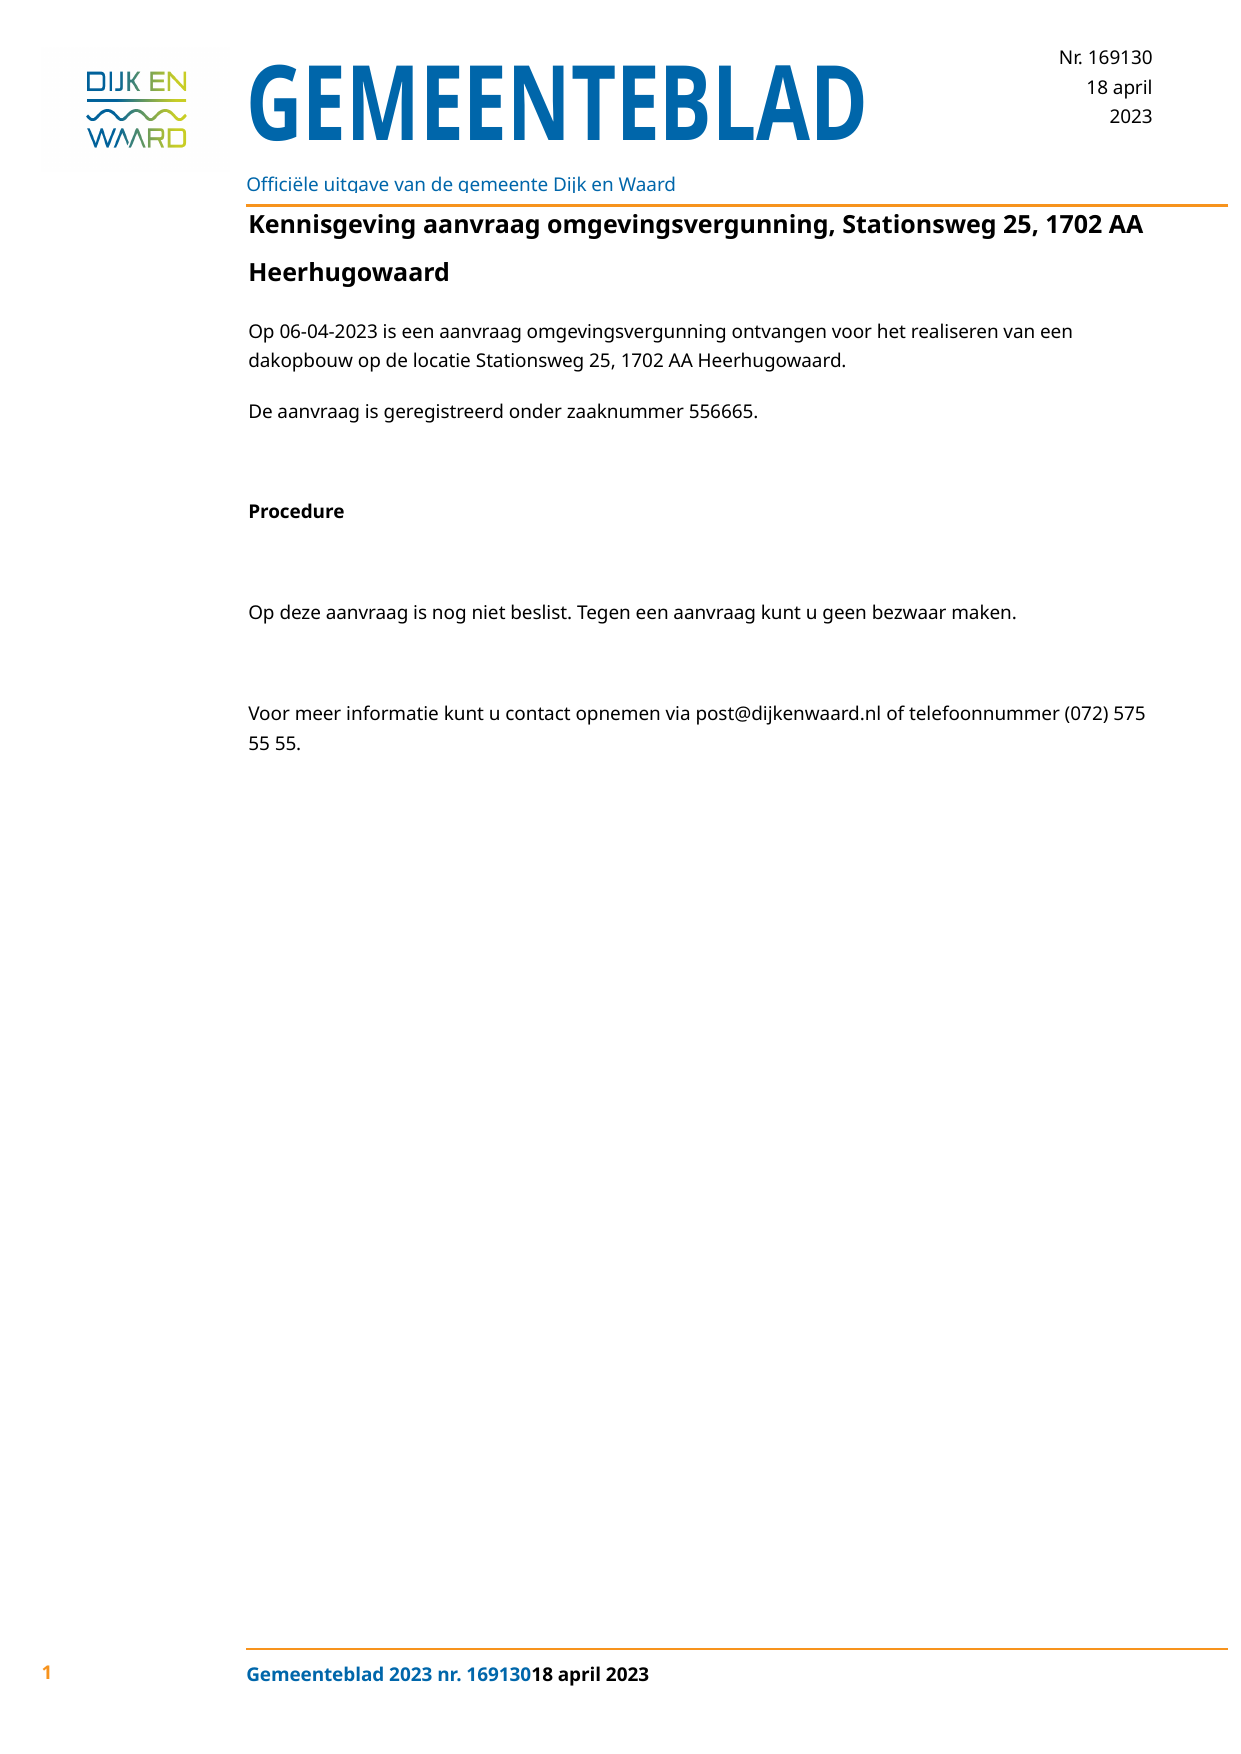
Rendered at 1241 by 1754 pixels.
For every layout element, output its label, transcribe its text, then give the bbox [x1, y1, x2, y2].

text Procedure [248, 499, 1152, 524]
text De aanvraag is geregistreerd onder zaaknummer 556665. [248, 398, 1152, 424]
text Op deze aanvraag is nog niet beslist. Tegen een aanvraag kunt u geen bezwaar maken. [248, 599, 1152, 625]
text Voor meer informatie kunt u contact opnemen via post@dijkenwaard.nl of telefoonnummer (072) 575 55 55. [248, 700, 1152, 756]
picture [41, 47, 231, 172]
text Kennisgeving aanvraag omgevingsvergunning, Stationsweg 25, 1702 AA Heerhugowaard [248, 207, 1152, 288]
text Op 06-04-2023 is een aanvraag omgevingsvergunning ontvangen voor het realiseren van een dakopbouw op de locatie Stationsweg 25, 1702 AA Heerhugowaard. [248, 318, 1152, 373]
